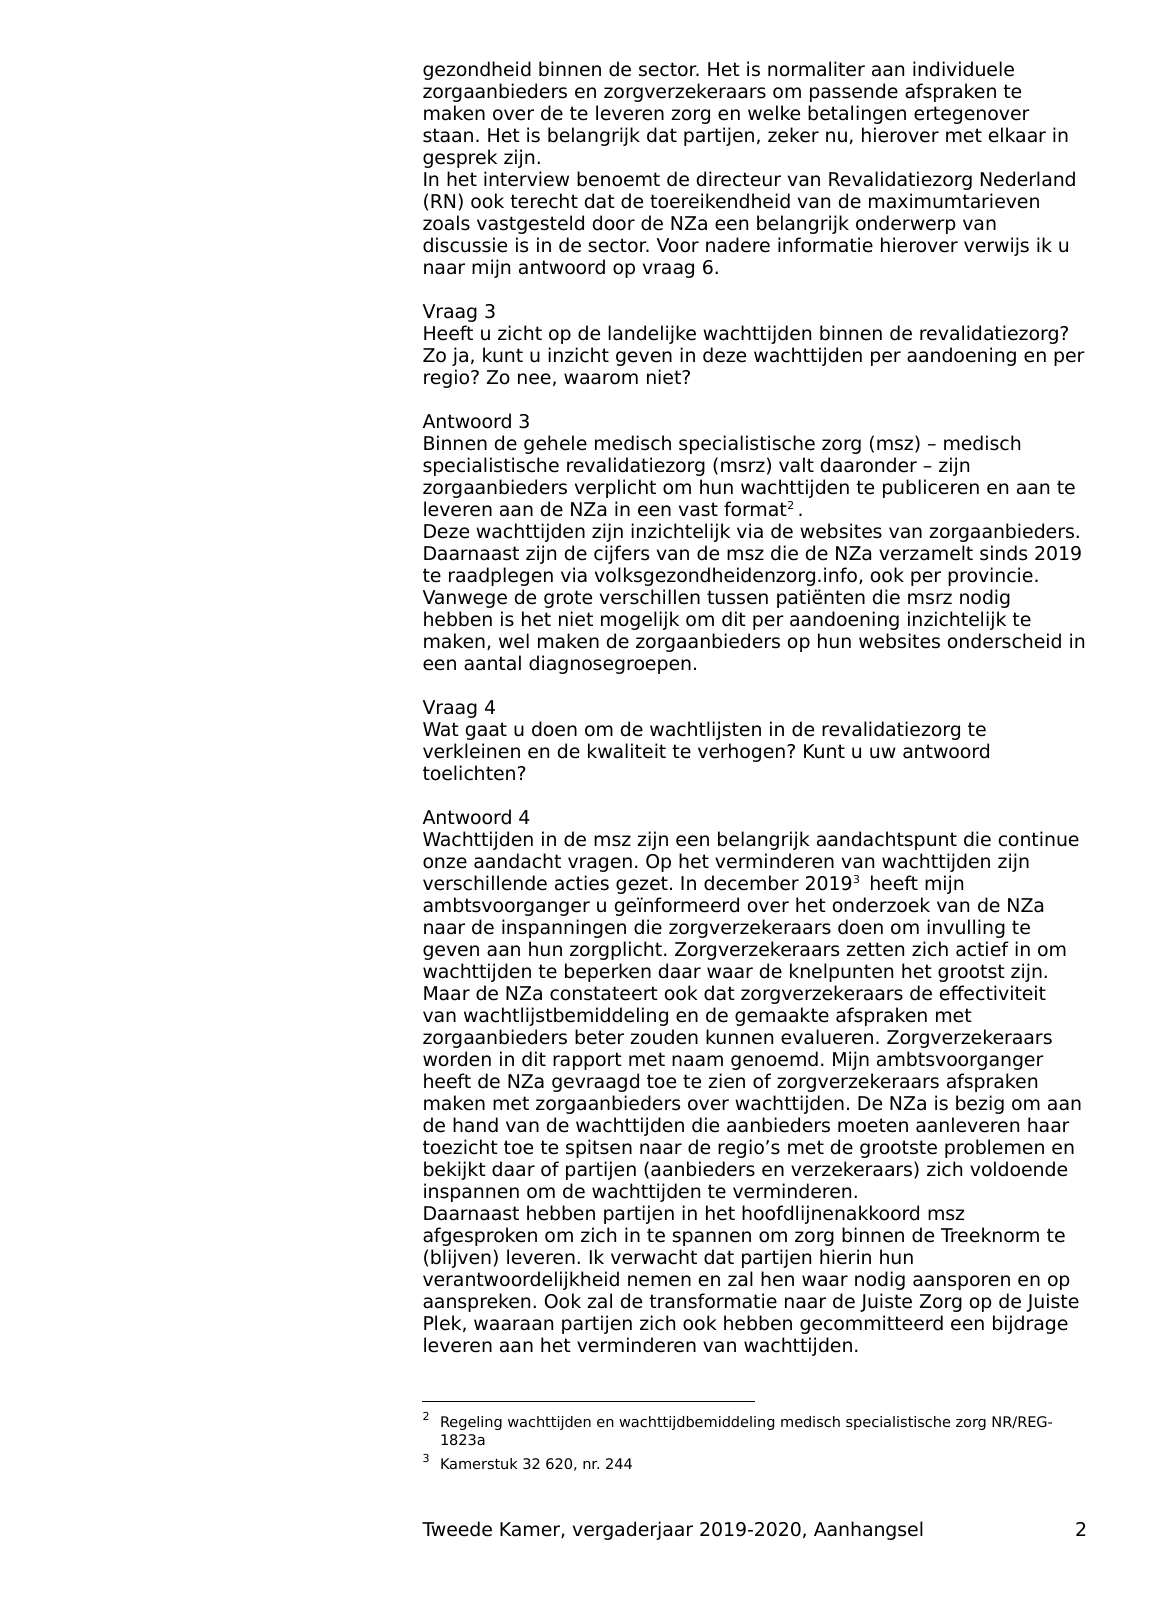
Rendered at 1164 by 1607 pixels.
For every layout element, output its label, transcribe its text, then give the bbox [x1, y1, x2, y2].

text Antwoord 4 [422, 807, 1087, 829]
text Antwoord 3 [422, 411, 1087, 433]
text Wachttijden in de msz zijn een belangrijk aandachtspunt die continue onze aandacht vragen. Op het verminderen van wachttijden zijn verschillende acties gezet. In december 2019 heeft mijn ambtsvoorganger u geïnformeerd over het onderzoek van de NZa naar de inspanningen die zorgverzekeraars doen om invulling te geven aan hun zorgplicht. Zorgverzekeraars zetten zich actief in om wachttijden te beperken daar waar de knelpunten het grootst zijn. Maar de NZa constateert ook dat zorgverzekeraars de effectiviteit van wachtlijstbemiddeling en de gemaakte afspraken met zorgaanbieders beter zouden kunnen evalueren. Zorgverzekeraars worden in dit rapport met naam genoemd. Mijn ambtsvoorganger heeft de NZa gevraagd toe te zien of zorgverzekeraars afspraken maken met zorgaanbieders over wachttijden. De NZa is bezig om aan de hand van de wachttijden die aanbieders moeten aanleveren haar toezicht toe te spitsen naar de regio’s met de grootste problemen en bekijkt daar of partijen (aanbieders en verzekeraars) zich voldoende inspannen om de wachttijden te verminderen. [422, 829, 1087, 1203]
text In het interview benoemt de directeur van Revalidatiezorg Nederland (RN) ook terecht dat de toereikendheid van de maximumtarieven zoals vastgesteld door de NZa een belangrijk onderwerp van discussie is in de sector. Voor nadere informatie hierover verwijs ik u naar mijn antwoord op vraag 6. [422, 169, 1087, 279]
text Binnen de gehele medisch specialistische zorg (msz) – medisch specialistische revalidatiezorg (msrz) valt daaronder – zijn zorgaanbieders verplicht om hun wachttijden te publiceren en aan te leveren aan de NZa in een vast format. [422, 433, 1087, 521]
text Vraag 3 [422, 301, 1087, 323]
text Wat gaat u doen om de wachtlijsten in de revalidatiezorg te verkleinen en de kwaliteit te verhogen? Kunt u uw antwoord toelichten? [422, 719, 1087, 785]
text Kamerstuk 32 620, nr. 244 [422, 1452, 1087, 1474]
text Daarnaast hebben partijen in het hoofdlijnenakkoord msz afgesproken om zich in te spannen om zorg binnen de Treeknorm te (blijven) leveren. Ik verwacht dat partijen hierin hun verantwoordelijkheid nemen en zal hen waar nodig aansporen en op aanspreken. Ook zal de transformatie naar de Juiste Zorg op de Juiste Plek, waaraan partijen zich ook hebben gecommitteerd een bijdrage leveren aan het verminderen van wachttijden. [422, 1203, 1087, 1357]
text Heeft u zicht op de landelijke wachttijden binnen de revalidatiezorg? Zo ja, kunt u inzicht geven in deze wachttijden per aandoening en per regio? Zo nee, waarom niet? [422, 323, 1087, 389]
text Regeling wachttijden en wachttijdbemiddeling medisch specialistische zorg NR/REG-1823a [422, 1410, 1087, 1449]
text Deze wachttijden zijn inzichtelijk via de websites van zorgaanbieders. Daarnaast zijn de cijfers van de msz die de NZa verzamelt sinds 2019 te raadplegen via volksgezondheidenzorg.info, ook per provincie. Vanwege de grote verschillen tussen patiënten die msrz nodig hebben is het niet mogelijk om dit per aandoening inzichtelijk te maken, wel maken de zorgaanbieders op hun websites onderscheid in een aantal diagnosegroepen. [422, 521, 1087, 675]
text gezondheid binnen de sector. Het is normaliter aan individuele zorgaanbieders en zorgverzekeraars om passende afspraken te maken over de te leveren zorg en welke betalingen ertegenover staan. Het is belangrijk dat partijen, zeker nu, hierover met elkaar in gesprek zijn. [422, 59, 1087, 169]
text Vraag 4 [422, 697, 1087, 719]
